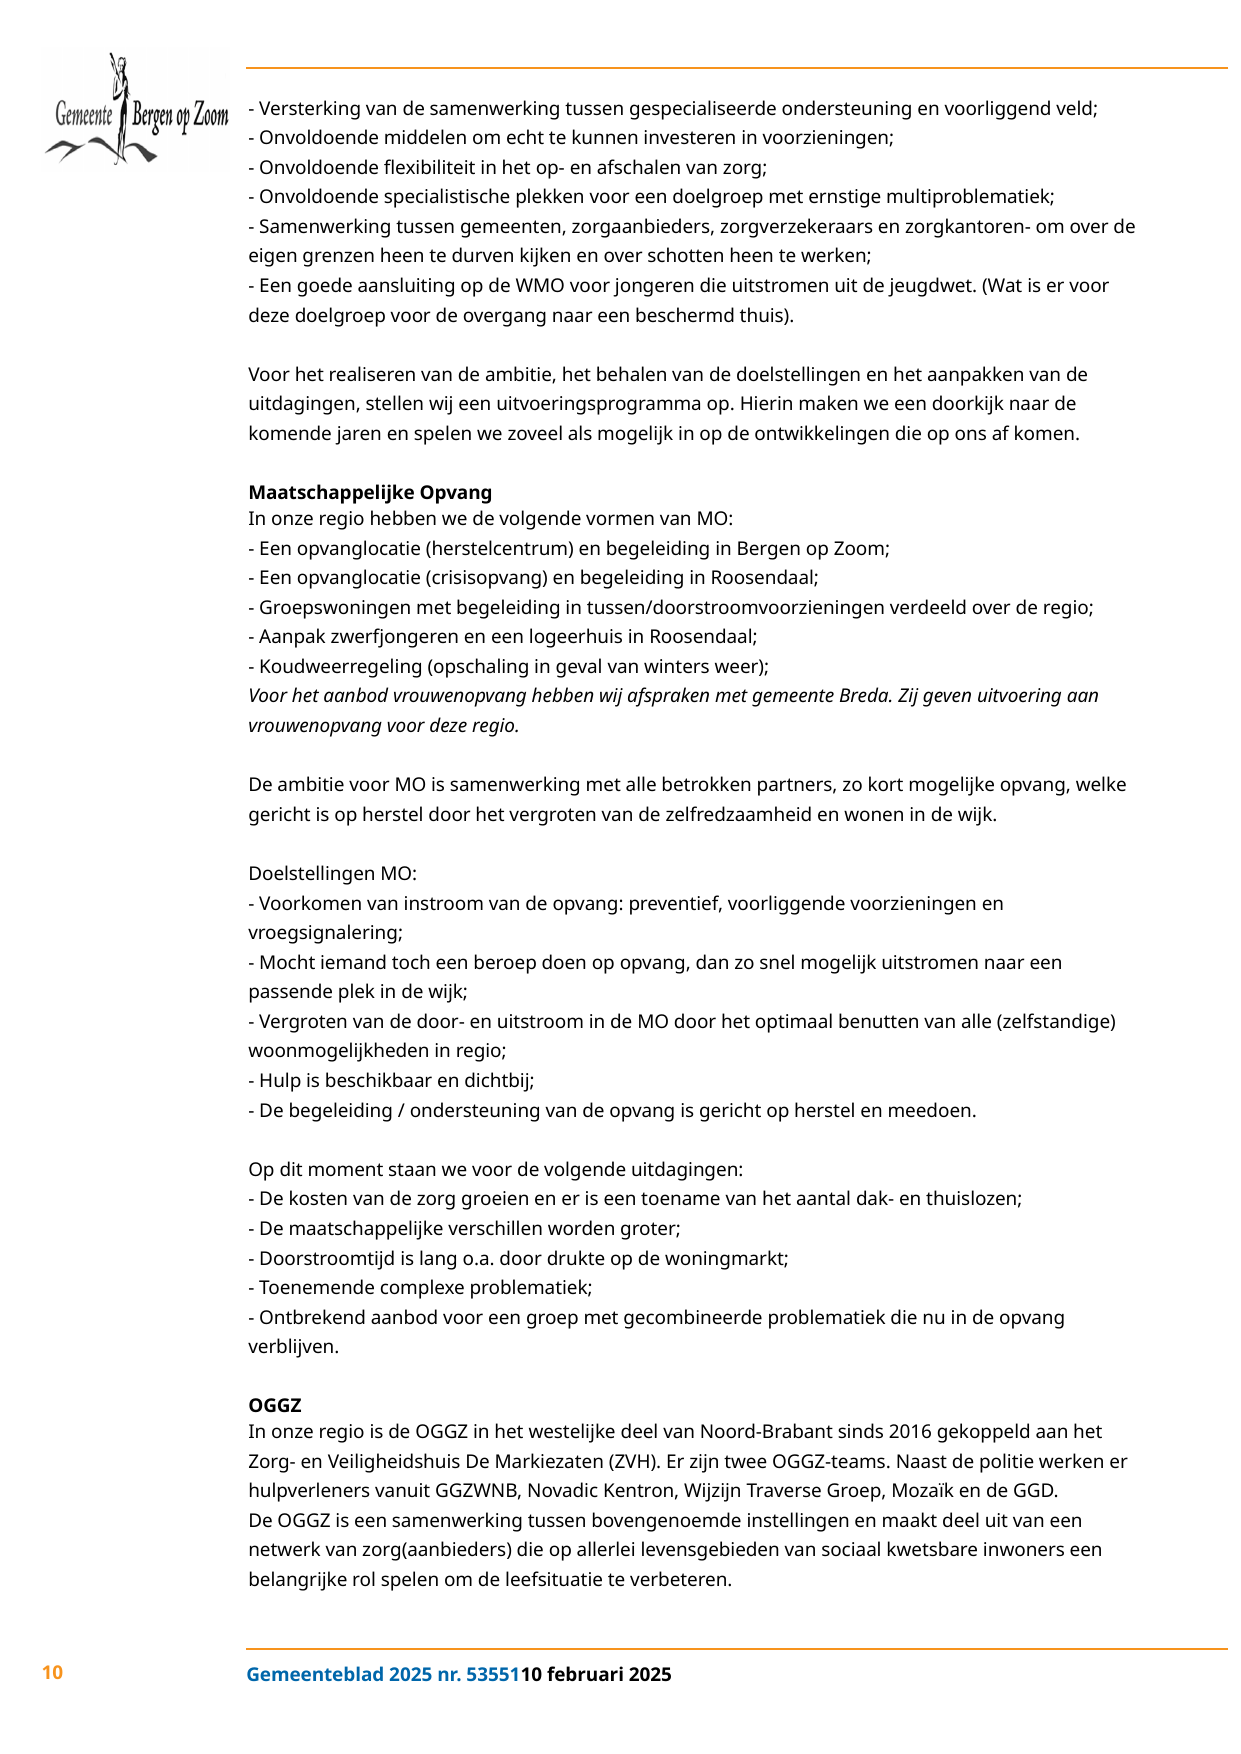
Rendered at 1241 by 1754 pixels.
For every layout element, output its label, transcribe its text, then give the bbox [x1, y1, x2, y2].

text - Versterking van de samenwerking tussen gespecialiseerde ondersteuning en voorliggend veld; [248, 95, 1152, 121]
text - Een goede aansluiting op de WMO voor jongeren die uitstromen uit de jeugdwet. (Wat is er voor deze doelgroep voor de overgang naar een beschermd thuis). [248, 272, 1152, 328]
text Maatschappelijke Opvang [248, 479, 1152, 505]
text - Voorkomen van instroom van de opvang: preventief, voorliggende voorzieningen en vroegsignalering; [248, 890, 1152, 945]
text - Onvoldoende specialistische plekken voor een doelgroep met ernstige multiproblematiek; [248, 183, 1152, 209]
text - Onvoldoende flexibiliteit in het op- en afschalen van zorg; [248, 154, 1152, 180]
text - Samenwerking tussen gemeenten, zorgaanbieders, zorgverzekeraars en zorgkantoren- om over de eigen grenzen heen te durven kijken en over schotten heen te werken; [248, 213, 1152, 268]
text Op dit moment staan we voor de volgende uitdagingen: [248, 1156, 1152, 1182]
text Doelstellingen MO: [248, 860, 1152, 886]
text - Een opvanglocatie (crisisopvang) en begeleiding in Roosendaal; [248, 564, 1152, 590]
text - Doorstroomtijd is lang o.a. door drukte op de woningmarkt; [248, 1245, 1152, 1270]
text - Mocht iemand toch een beroep doen op opvang, dan zo snel mogelijk uitstromen naar een passende plek in de wijk; [248, 949, 1152, 1004]
text De OGGZ is een samenwerking tussen bovengenoemde instellingen en maakt deel uit van een netwerk van zorg(aanbieders) die op allerlei levensgebieden van sociaal kwetsbare inwoners een belangrijke rol spelen om de leefsituatie te verbeteren. [248, 1507, 1152, 1592]
text - Toenemende complexe problematiek; [248, 1274, 1152, 1300]
text - Vergroten van de door- en uitstroom in de MO door het optimaal benutten van alle (zelfstandige) woonmogelijkheden in regio; [248, 1008, 1152, 1063]
text - Koudweerregeling (opschaling in geval van winters weer); [248, 653, 1152, 679]
text - De begeleiding / ondersteuning van de opvang is gericht op herstel en meedoen. [248, 1097, 1152, 1122]
text Voor het realiseren van de ambitie, het behalen van de doelstellingen en het aanpakken van de uitdagingen, stellen wij een uitvoeringsprogramma op. Hierin maken we een doorkijk naar de komende jaren en spelen we zoveel als mogelijk in op de ontwikkelingen die op ons af komen. [248, 361, 1152, 446]
text In onze regio is de OGGZ in het westelijke deel van Noord-Brabant sinds 2016 gekoppeld aan het Zorg- en Veiligheidshuis De Markiezaten (ZVH). Er zijn twee OGGZ-teams. Naast de politie werken er hulpverleners vanuit GGZWNB, Novadic Kentron, Wijzijn Traverse Groep, Mozaïk en de GGD. [248, 1418, 1152, 1503]
text - Groepswoningen met begeleiding in tussen/doorstroomvoorzieningen verdeeld over de regio; [248, 594, 1152, 619]
text - Aanpak zwerfjongeren en een logeerhuis in Roosendaal; [248, 623, 1152, 649]
text - Een opvanglocatie (herstelcentrum) en begeleiding in Bergen op Zoom; [248, 535, 1152, 560]
text Voor het aanbod vrouwenopvang hebben wij afspraken met gemeente Breda. Zij geven uitvoering aan vrouwenopvang voor deze regio. [248, 683, 1152, 738]
text OGGZ [248, 1393, 1152, 1418]
text - Onvoldoende middelen om echt te kunnen investeren in voorzieningen; [248, 124, 1152, 150]
text - Ontbrekend aanbod voor een groep met gecombineerde problematiek die nu in de opvang verblijven. [248, 1304, 1152, 1359]
text - De maatschappelijke verschillen worden groter; [248, 1215, 1152, 1241]
text In onze regio hebben we de volgende vormen van MO: [248, 505, 1152, 531]
picture [41, 47, 231, 172]
text De ambitie voor MO is samenwerking met alle betrokken partners, zo kort mogelijke opvang, welke gericht is op herstel door het vergroten van de zelfredzaamheid en wonen in de wijk. [248, 771, 1152, 827]
text - De kosten van de zorg groeien en er is een toename van het aantal dak- en thuislozen; [248, 1186, 1152, 1211]
text - Hulp is beschikbaar en dichtbij; [248, 1067, 1152, 1093]
